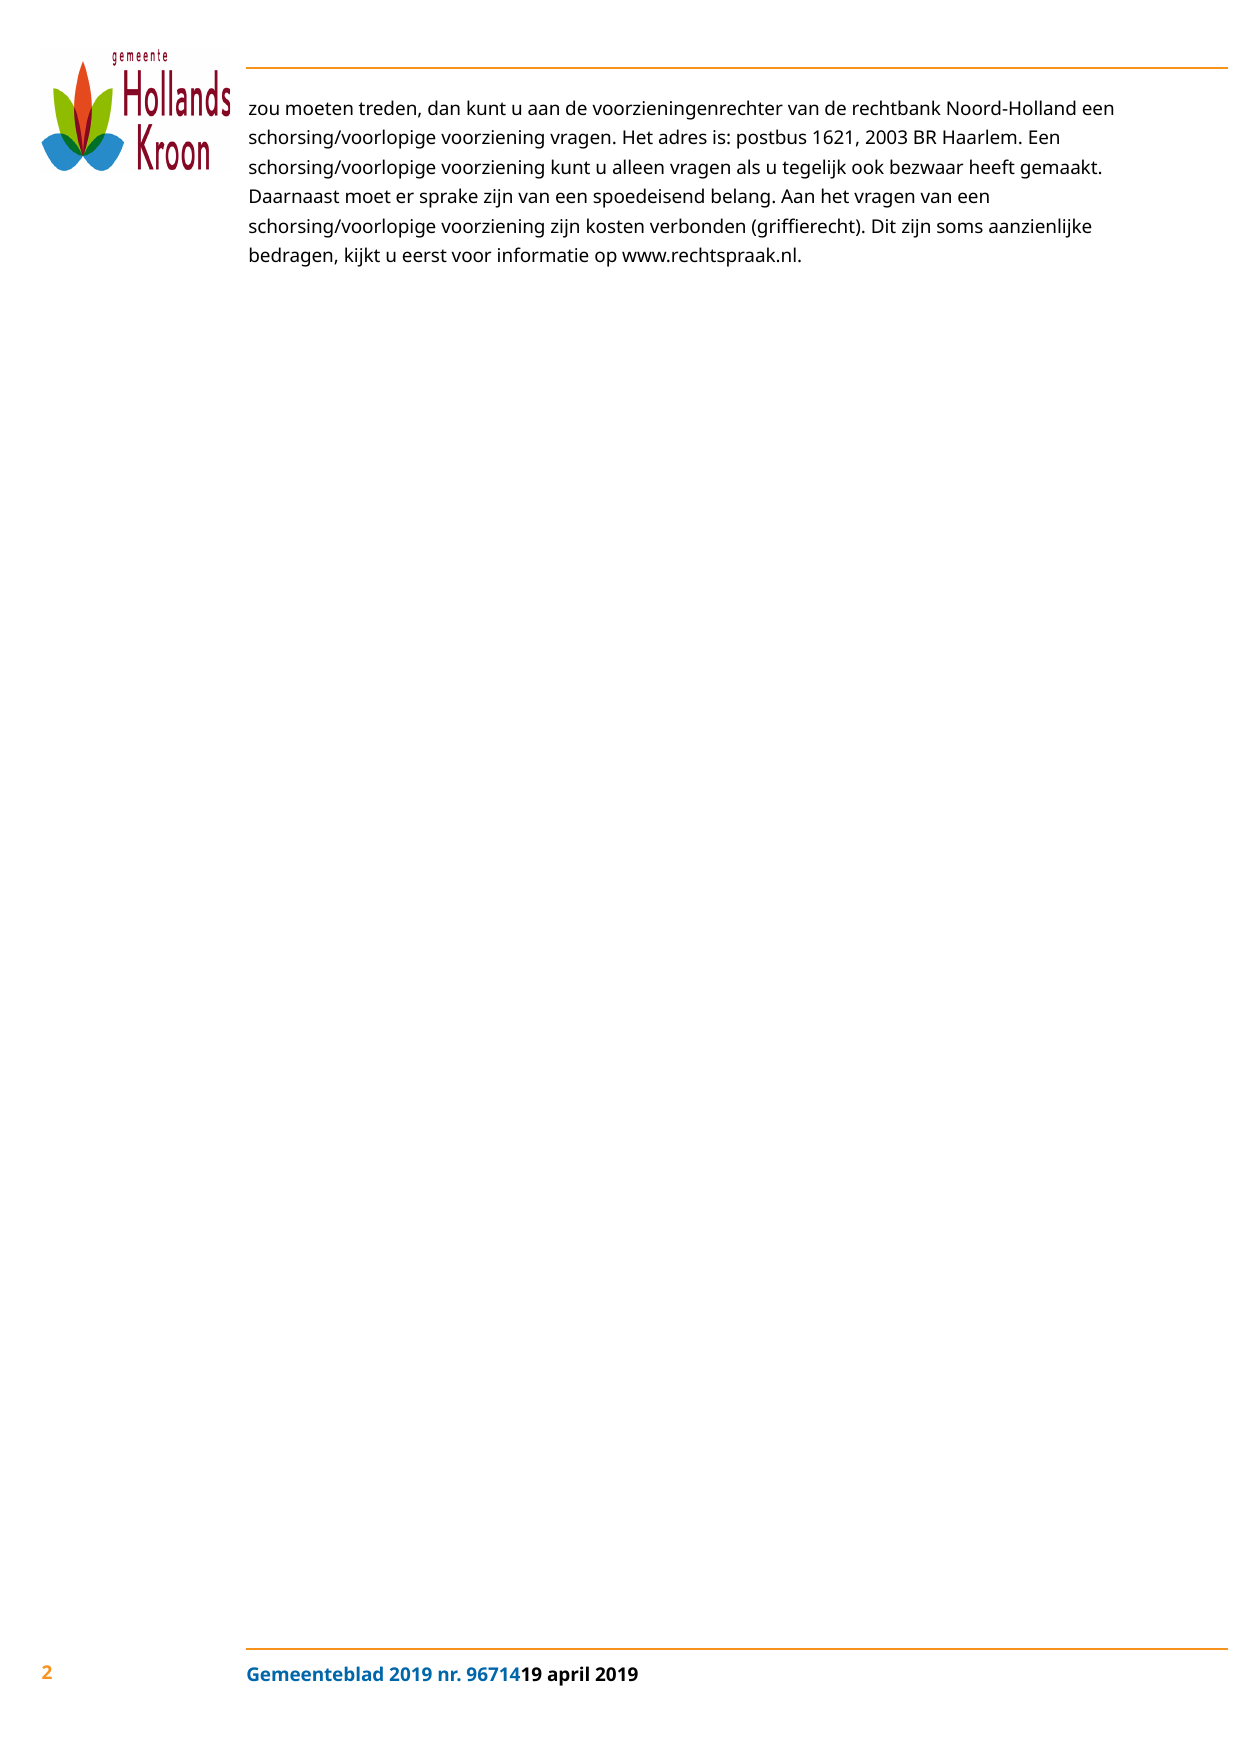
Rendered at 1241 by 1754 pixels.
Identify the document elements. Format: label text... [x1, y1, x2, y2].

text zou moeten treden, dan kunt u aan de voorzieningenrechter van de rechtbank Noord-Holland een schorsing/voorlopige voorziening vragen. Het adres is: postbus 1621, 2003 BR Haarlem. Een schorsing/voorlopige voorziening kunt u alleen vragen als u tegelijk ook bezwaar heeft gemaakt. Daarnaast moet er sprake zijn van een spoedeisend belang. Aan het vragen van een schorsing/voorlopige voorziening zijn kosten verbonden (griffierecht). Dit zijn soms aanzienlijke bedragen, kijkt u eerst voor informatie op www.rechtspraak.nl. [248, 95, 1152, 268]
picture [41, 47, 231, 172]
